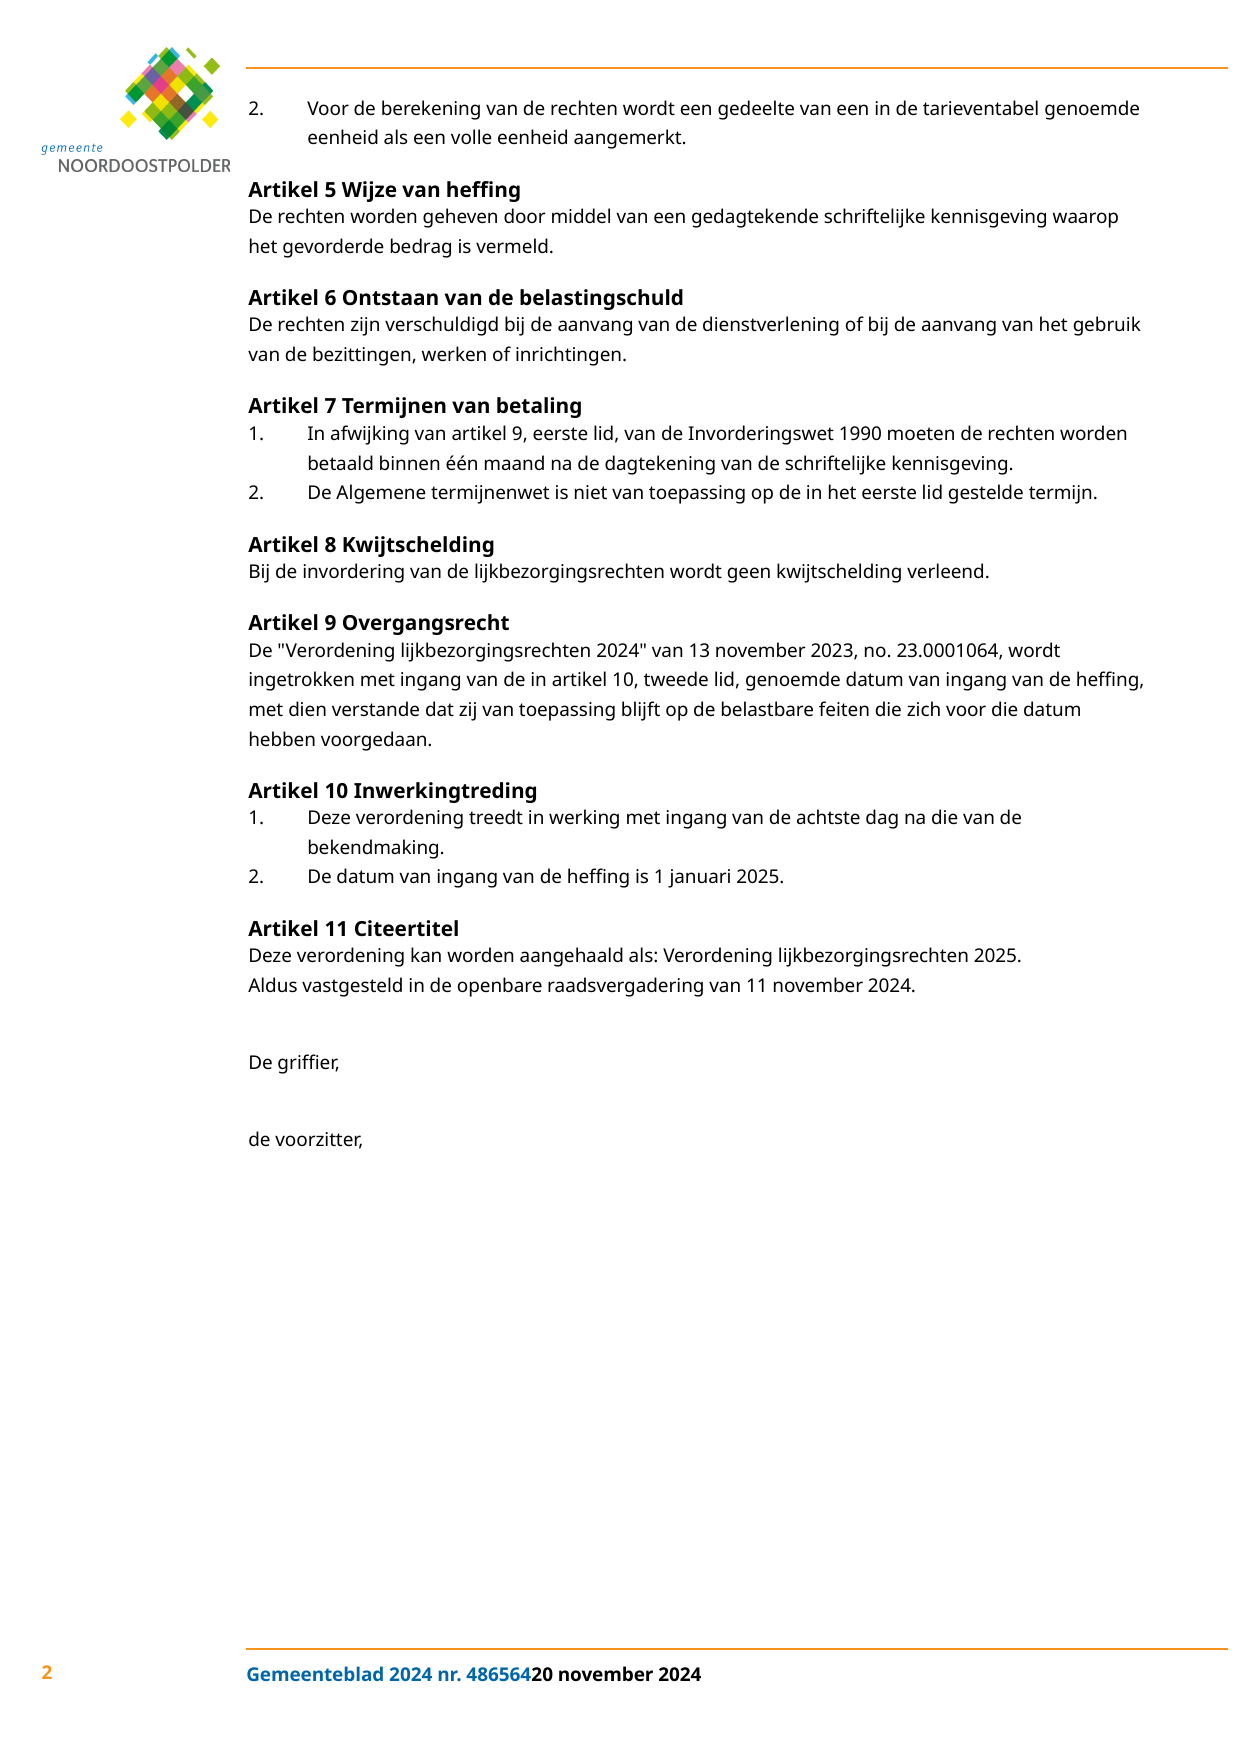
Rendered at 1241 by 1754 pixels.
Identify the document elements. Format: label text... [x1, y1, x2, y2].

text Artikel 10 Inwerkingtreding [248, 776, 1152, 804]
text De rechten worden geheven door middel van een gedagtekende schriftelijke kennisgeving waarop het gevorderde bedrag is vermeld. [248, 203, 1152, 258]
text Artikel 9 Overgangsrecht [248, 608, 1152, 637]
text Artikel 6 Ontstaan van de belastingschuld [248, 283, 1152, 312]
text Artikel 5 Wijze van heffing [248, 175, 1152, 203]
text De rechten zijn verschuldigd bij de aanvang van de dienstverlening of bij de aanvang van het gebruik van de bezittingen, werken of inrichtingen. [248, 312, 1152, 367]
text De griffier, [248, 1049, 1152, 1075]
text Artikel 7 Termijnen van betaling [248, 392, 1152, 420]
picture [41, 47, 231, 172]
text De "Verordening lijkbezorgingsrechten 2024" van 13 november 2023, no. 23.0001064, wordt ingetrokken met ingang van de in artikel 10, tweede lid, genoemde datum van ingang van de heffing, met dien verstande dat zij van toepassing blijft op de belastbare feiten die zich voor die datum hebben voorgedaan. [248, 637, 1152, 751]
list De Algemene termijnenwet is niet van toepassing op de in het eerste lid gestelde termijn. [248, 479, 1152, 505]
list In afwijking van artikel 9, eerste lid, van de Invorderingswet 1990 moeten de rechten worden betaald binnen één maand na de dagtekening van de schriftelijke kennisgeving. [248, 420, 1152, 475]
text Deze verordening kan worden aangehaald als: Verordening lijkbezorgingsrechten 2025. [248, 943, 1152, 968]
text Artikel 11 Citeertitel [248, 914, 1152, 943]
text Artikel 8 Kwijtschelding [248, 530, 1152, 558]
list De datum van ingang van de heffing is 1 januari 2025. [248, 864, 1152, 889]
text Bij de invordering van de lijkbezorgingsrechten wordt geen kwijtschelding verleend. [248, 558, 1152, 584]
text Aldus vastgesteld in de openbare raadsvergadering van 11 november 2024. [248, 972, 1152, 998]
list Voor de berekening van de rechten wordt een gedeelte van een in de tarieventabel genoemde eenheid als een volle eenheid aangemerkt. [248, 95, 1152, 150]
text de voorzitter, [248, 1127, 1152, 1152]
list Deze verordening treedt in werking met ingang van de achtste dag na die van de bekendmaking. [248, 804, 1152, 860]
